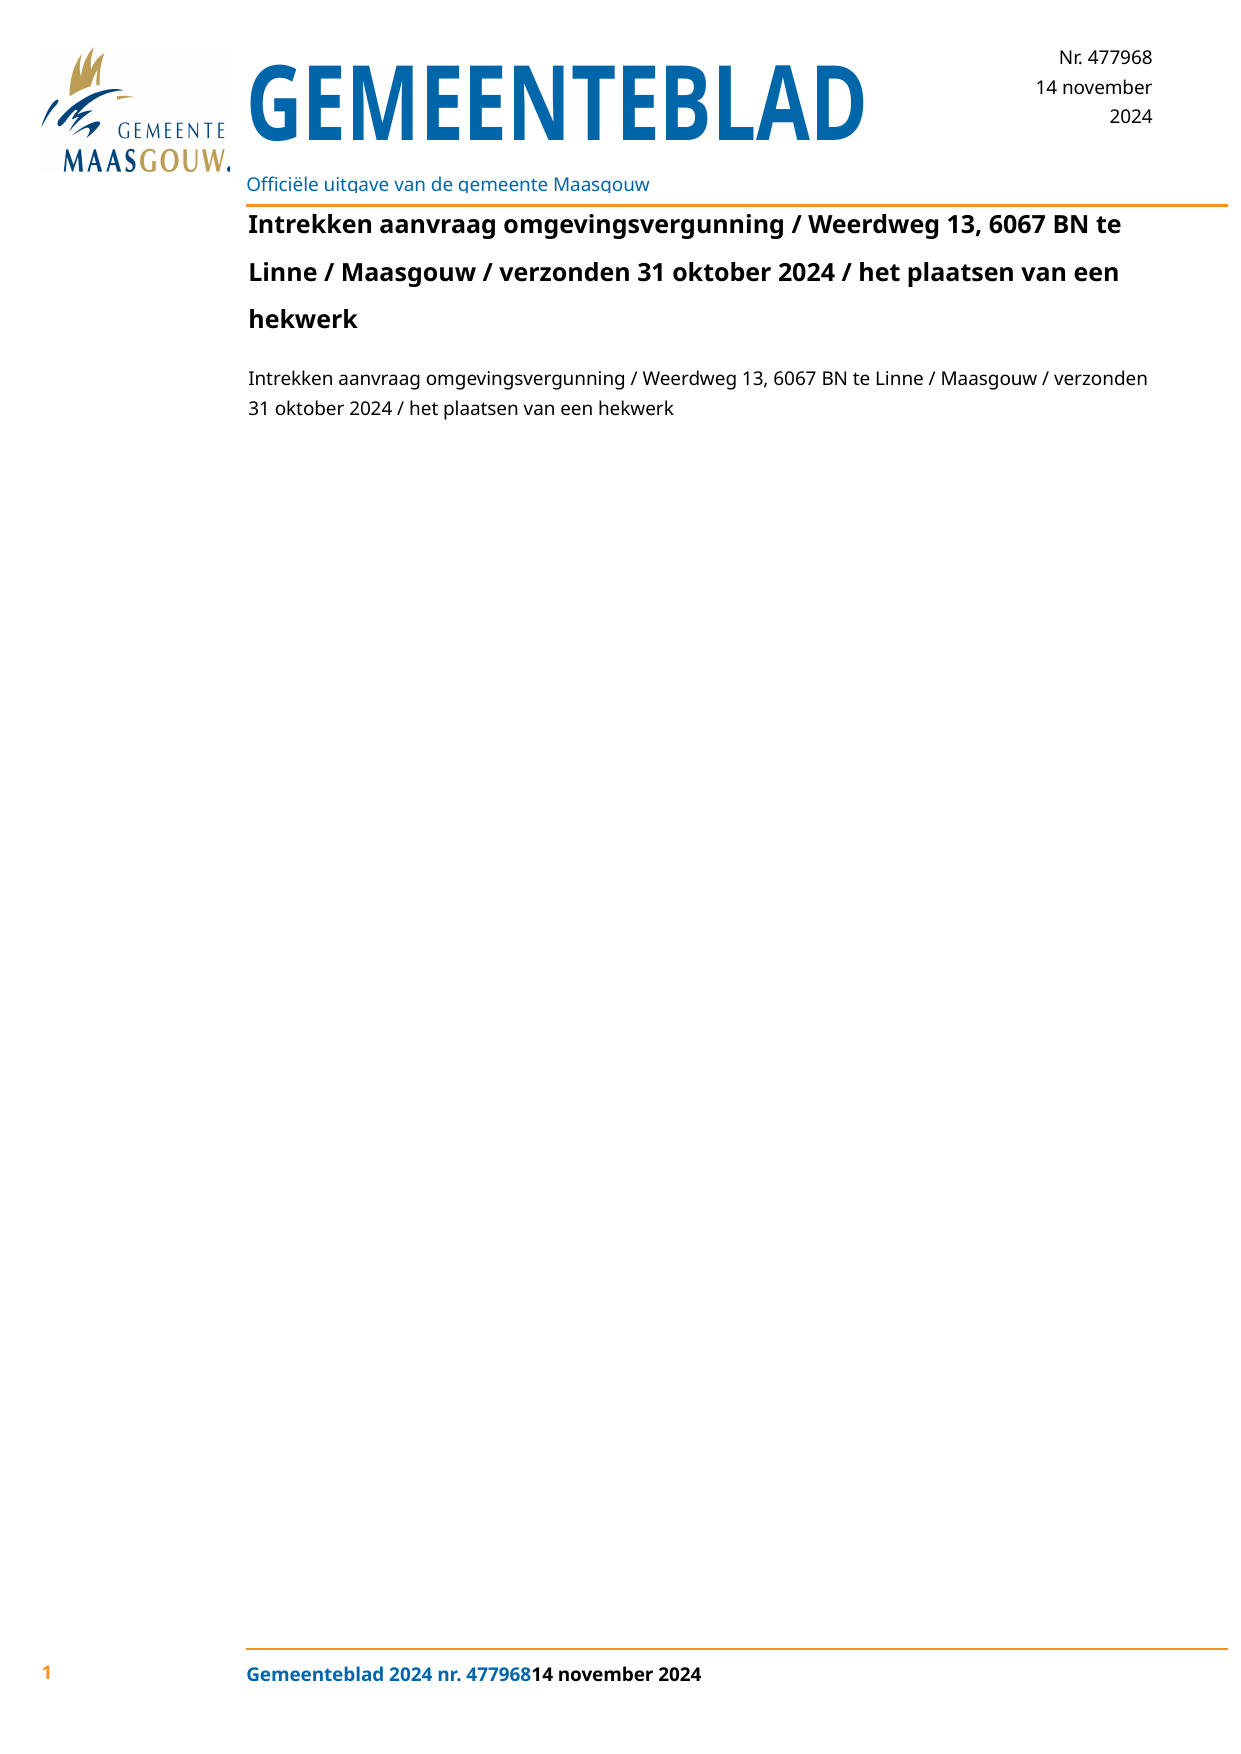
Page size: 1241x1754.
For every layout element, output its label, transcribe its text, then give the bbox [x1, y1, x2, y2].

picture [41, 47, 231, 172]
text Intrekken aanvraag omgevingsvergunning / Weerdweg 13, 6067 BN te Linne / Maasgouw / verzonden 31 oktober 2024 / het plaatsen van een hekwerk [248, 207, 1152, 336]
text Intrekken aanvraag omgevingsvergunning / Weerdweg 13, 6067 BN te Linne / Maasgouw / verzonden 31 oktober 2024 / het plaatsen van een hekwerk [248, 366, 1152, 421]
